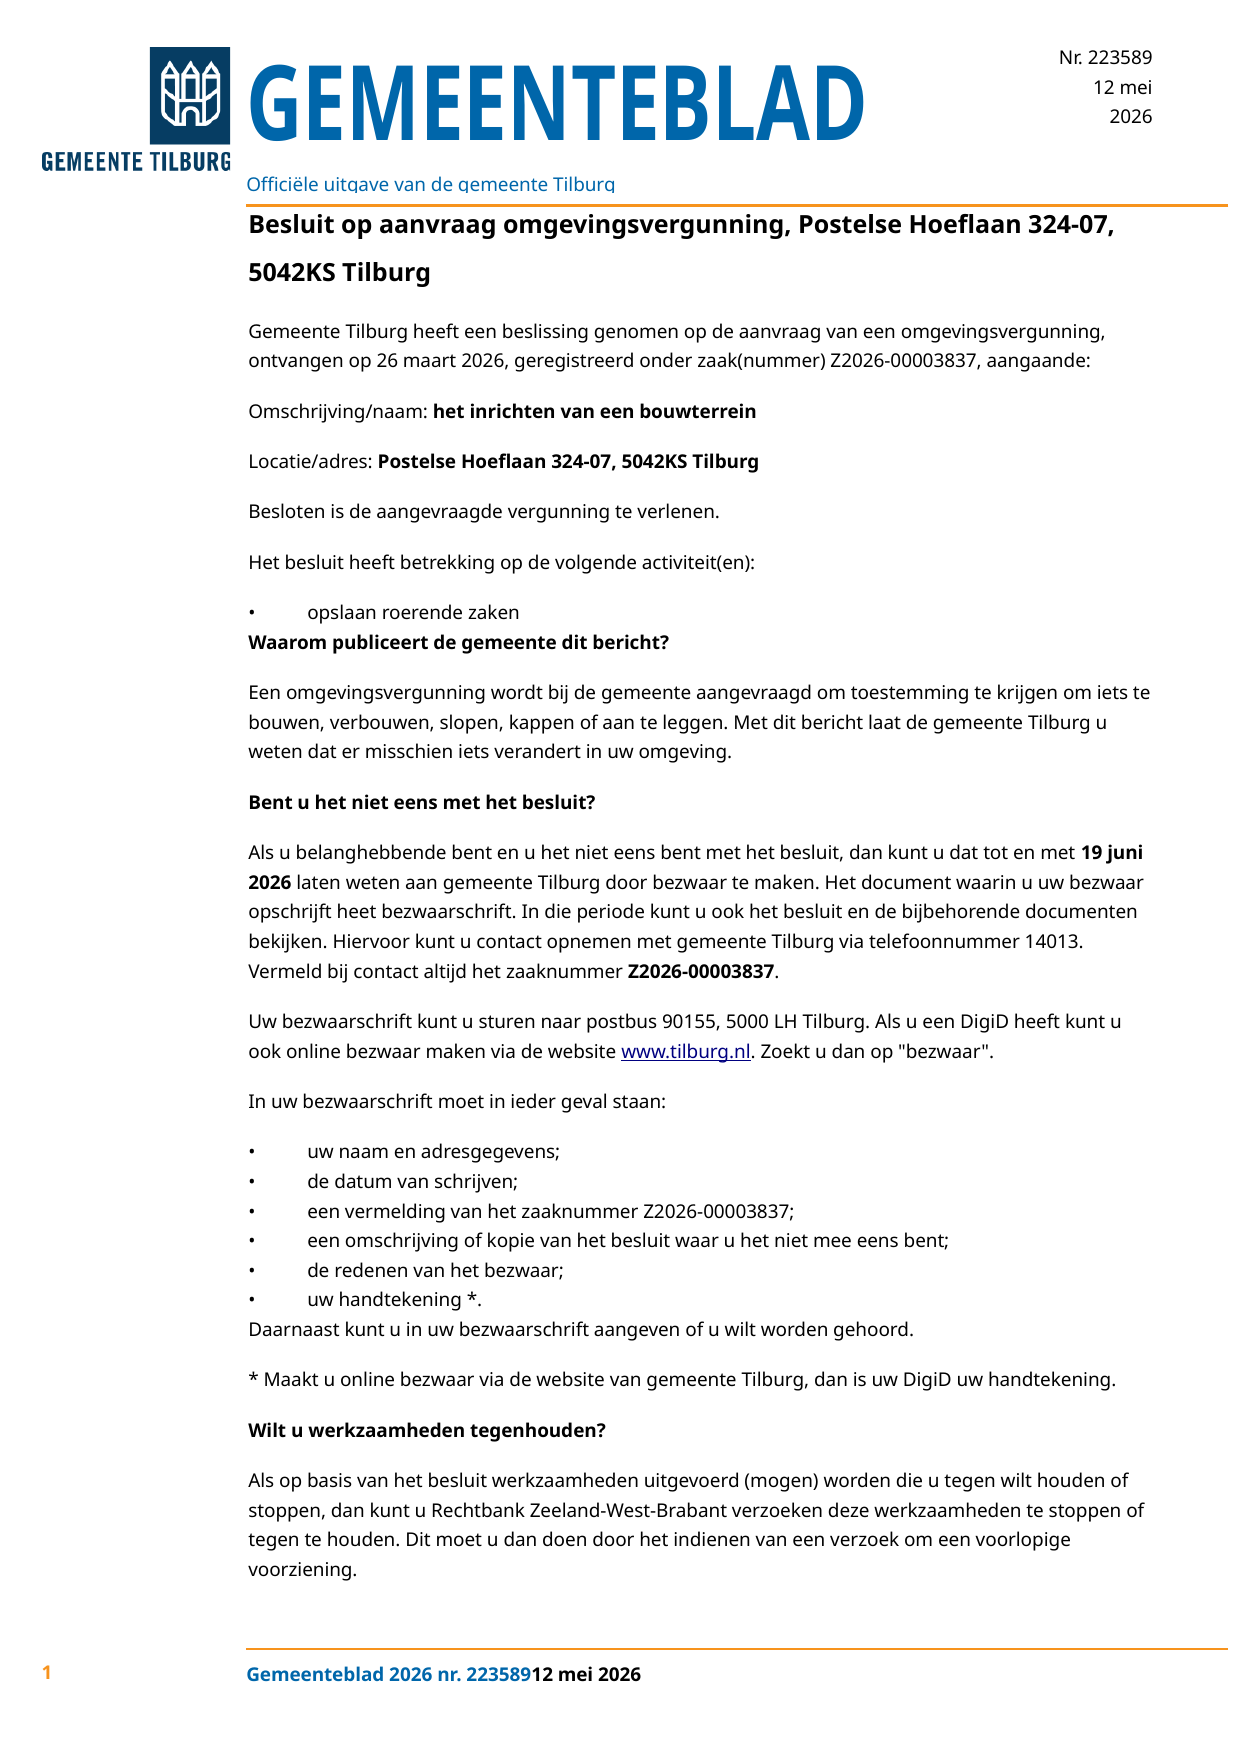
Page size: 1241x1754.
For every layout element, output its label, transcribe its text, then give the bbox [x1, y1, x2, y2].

text Gemeente Tilburg heeft een beslissing genomen op de aanvraag van een omgevingsvergunning, ontvangen op 26 maart 2026, geregistreerd onder zaak(nummer) Z2026-00003837, aangaande: [248, 318, 1152, 373]
text Uw bezwaarschrift kunt u sturen naar postbus 90155, 5000 LH Tilburg. Als u een DigiD heeft kunt u ook online bezwaar maken via de website www.tilburg.nl. Zoekt u dan op "bezwaar". [248, 1008, 1152, 1064]
text Als op basis van het besluit werkzaamheden uitgevoerd (mogen) worden die u tegen wilt houden of stoppen, dan kunt u Rechtbank Zeeland-West-Brabant verzoeken deze werkzaamheden te stoppen of tegen te houden. Dit moet u dan doen door het indienen van een verzoek om een voorlopige voorziening. [248, 1467, 1152, 1582]
text Een omgevingsvergunning wordt bij de gemeente aangevraagd om toestemming te krijgen om iets te bouwen, verbouwen, slopen, kappen of aan te leggen. Met dit bericht laat de gemeente Tilburg u weten dat er misschien iets verandert in uw omgeving. [248, 679, 1152, 764]
list een omschrijving of kopie van het besluit waar u het niet mee eens bent; [248, 1227, 1152, 1253]
text Bent u het niet eens met het besluit? [248, 789, 1152, 815]
list uw naam en adresgegevens; [248, 1139, 1152, 1164]
text Als u belanghebbende bent en u het niet eens bent met het besluit, dan kunt u dat tot en met 19 juni 2026 laten weten aan gemeente Tilburg door bezwaar te maken. Het document waarin u uw bezwaar opschrijft heet bezwaarschrift. In die periode kunt u ook het besluit en de bijbehorende documenten bekijken. Hiervoor kunt u contact opnemen met gemeente Tilburg via telefoonnummer 14013. Vermeld bij contact altijd het zaaknummer Z2026-00003837. [248, 839, 1152, 984]
text Wilt u werkzaamheden tegenhouden? [248, 1417, 1152, 1443]
list opslaan roerende zaken [248, 599, 1152, 625]
text Besluit op aanvraag omgevingsvergunning, Postelse Hoeflaan 324-07, 5042KS Tilburg [248, 207, 1152, 288]
list de redenen van het bezwaar; [248, 1257, 1152, 1283]
list uw handtekening *. [248, 1287, 1152, 1312]
list een vermelding van het zaaknummer Z2026-00003837; [248, 1198, 1152, 1224]
list de datum van schrijven; [248, 1168, 1152, 1194]
text Besloten is de aangevraagde vergunning te verlenen. [248, 499, 1152, 524]
text In uw bezwaarschrift moet in ieder geval staan: [248, 1088, 1152, 1114]
text Daarnaast kunt u in uw bezwaarschrift aangeven of u wilt worden gehoord. [248, 1316, 1152, 1342]
text Waarom publiceert de gemeente dit bericht? [248, 629, 1152, 655]
text Omschrijving/naam: het inrichten van een bouwterrein [248, 398, 1152, 424]
text Locatie/adres: Postelse Hoeflaan 324-07, 5042KS Tilburg [248, 448, 1152, 474]
picture [41, 47, 231, 172]
text * Maakt u online bezwaar via de website van gemeente Tilburg, dan is uw DigiD uw handtekening. [248, 1367, 1152, 1392]
text Het besluit heeft betrekking op de volgende activiteit(en): [248, 549, 1152, 575]
